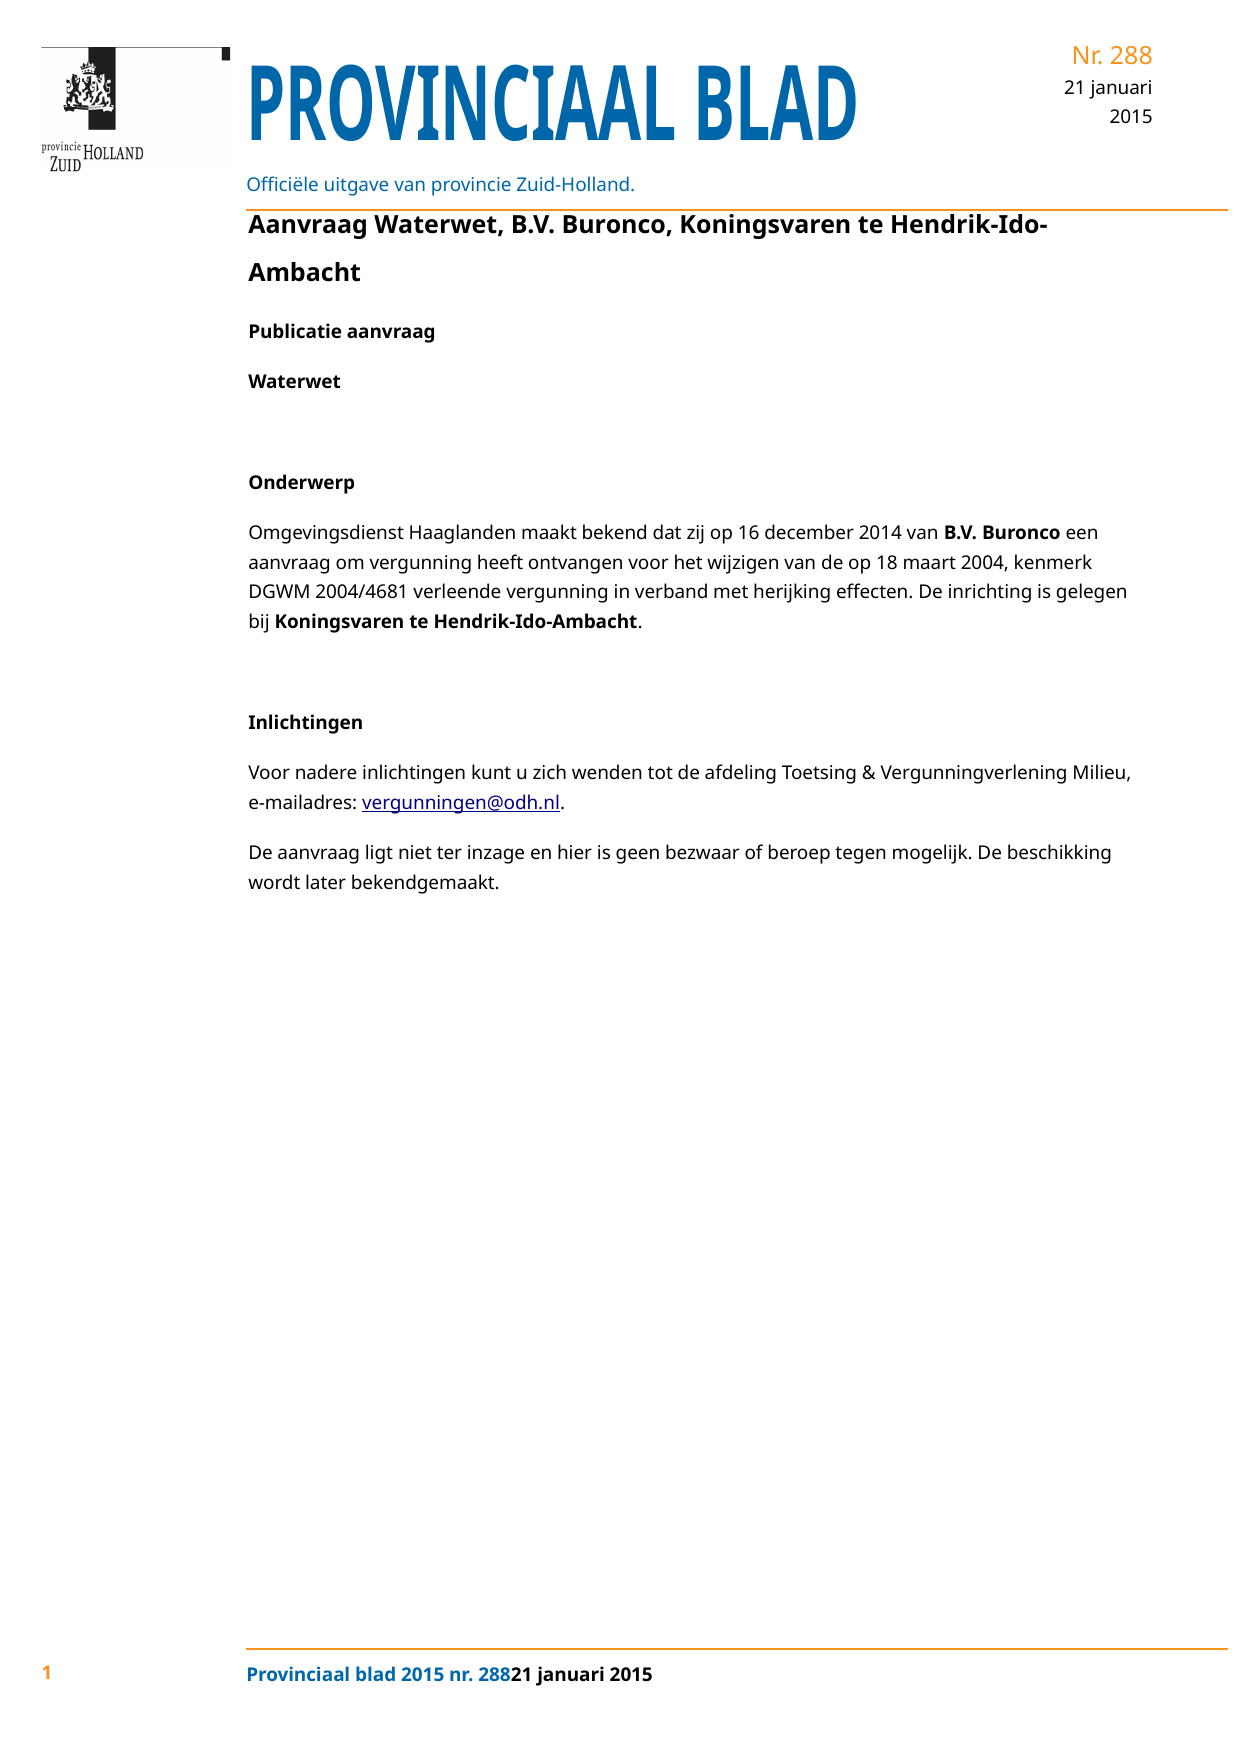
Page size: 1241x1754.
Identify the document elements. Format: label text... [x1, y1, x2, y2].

text Aanvraag Waterwet, B.V. Buronco, Koningsvaren te Hendrik-Ido-Ambacht [248, 211, 1152, 288]
picture [41, 47, 231, 172]
text Inlichtingen [248, 709, 1152, 735]
text Waterwet [248, 368, 1152, 394]
text Voor nadere inlichtingen kunt u zich wenden tot de afdeling Toetsing & Vergunningverlening Milieu, e-mailadres: vergunningen@odh.nl. [248, 759, 1152, 815]
text Publicatie aanvraag [248, 318, 1152, 344]
text De aanvraag ligt niet ter inzage en hier is geen bezwaar of beroep tegen mogelijk. De beschikking wordt later bekendgemaakt. [248, 839, 1152, 895]
text Omgevingsdienst Haaglanden maakt bekend dat zij op 16 december 2014 van B.V. Buronco een aanvraag om vergunning heeft ontvangen voor het wijzigen van de op 18 maart 2004, kenmerk DGWM 2004/4681 verleende vergunning in verband met herijking effecten. De inrichting is gelegen bij Koningsvaren te Hendrik-Ido-Ambacht. [248, 519, 1152, 634]
text Onderwerp [248, 469, 1152, 495]
